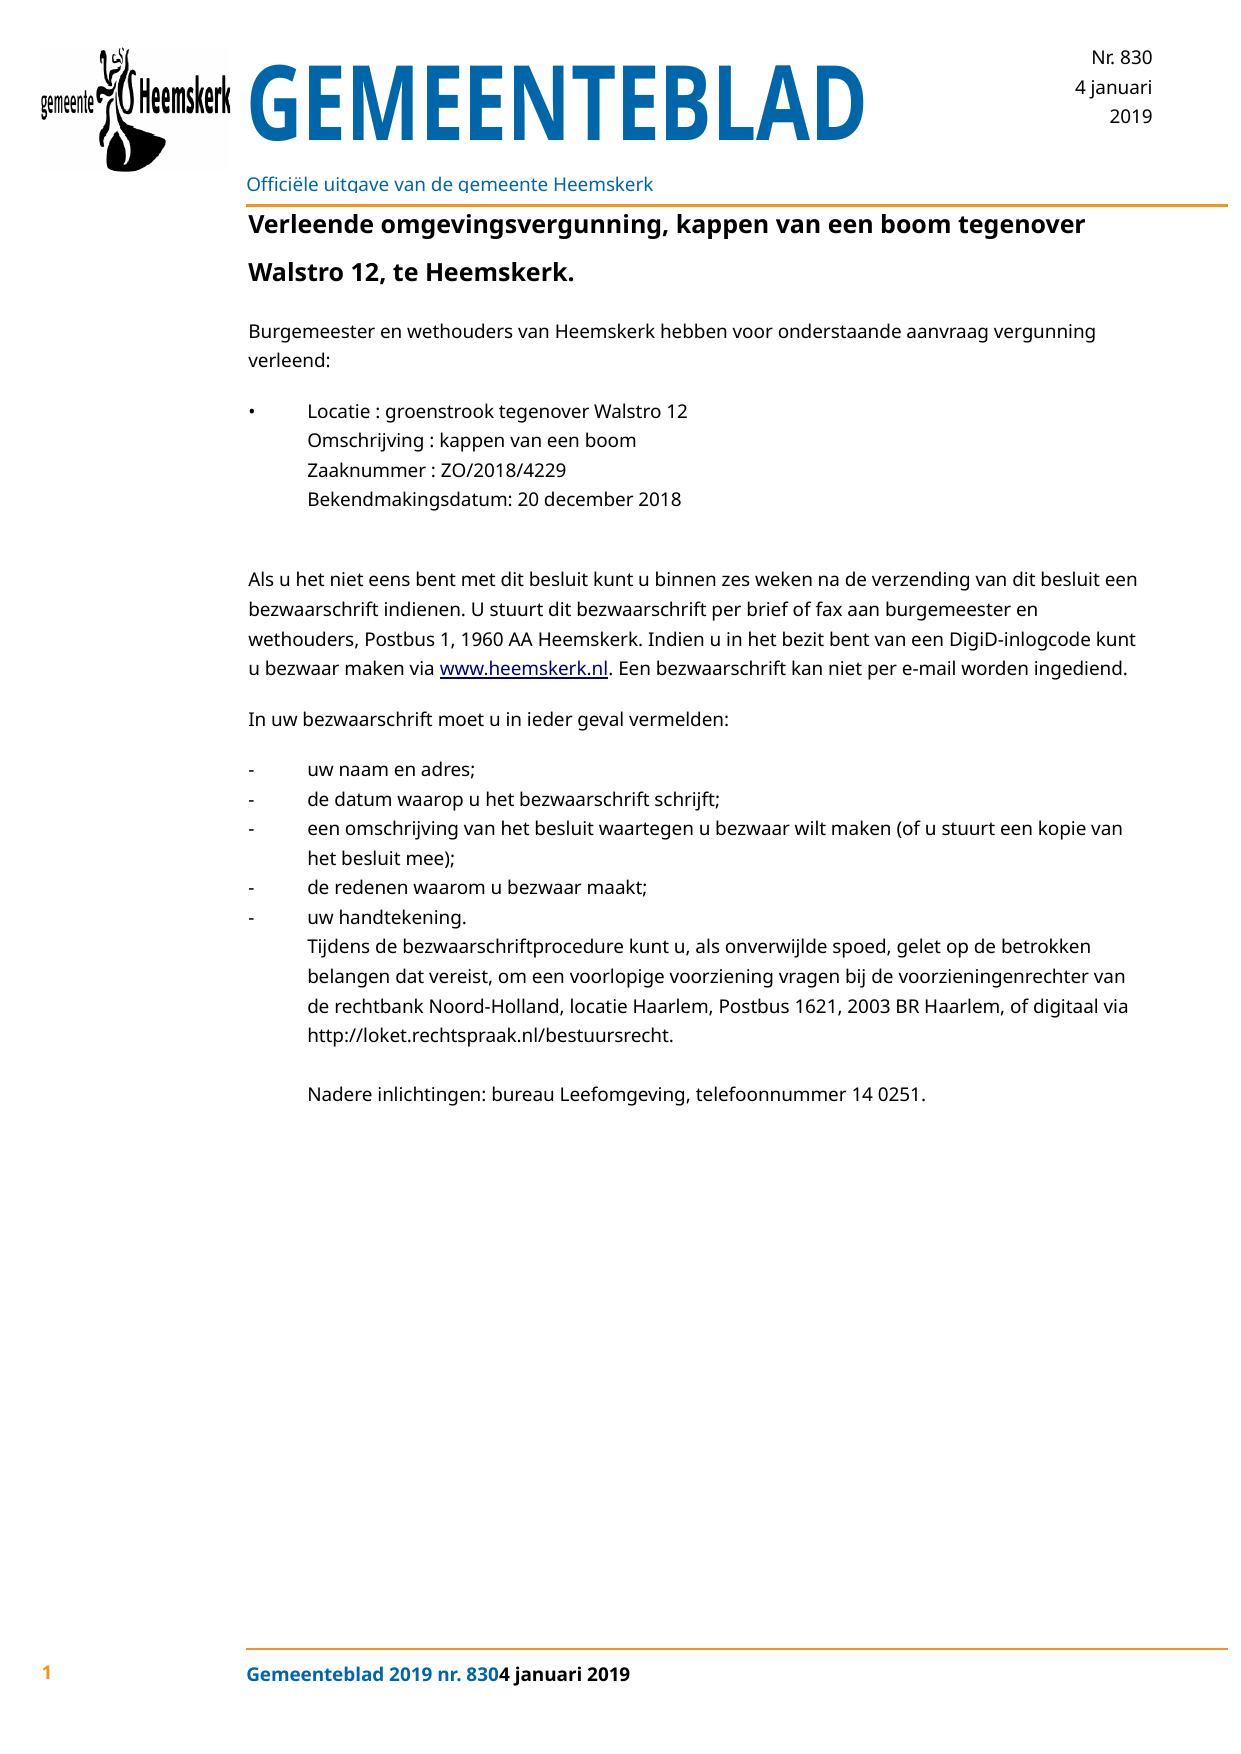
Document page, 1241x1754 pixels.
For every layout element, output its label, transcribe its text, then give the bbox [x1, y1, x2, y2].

picture [41, 47, 231, 172]
text Burgemeester en wethouders van Heemskerk hebben voor onderstaande aanvraag vergunning verleend: [248, 318, 1152, 373]
list Zaaknummer : ZO/2018/4229 [248, 457, 1152, 483]
list de datum waarop u het bezwaarschrift schrijft; [248, 786, 1152, 812]
list de redenen waarom u bezwaar maakt; [248, 874, 1152, 900]
list Tijdens de bezwaarschriftprocedure kunt u, als onverwijlde spoed, gelet op de betrokken belangen dat vereist, om een voorlopige voorziening vragen bij de voorzieningenrechter van de rechtbank Noord-Holland, locatie Haarlem, Postbus 1621, 2003 BR Haarlem, of digitaal via http://loket.rechtspraak.nl/bestuursrecht. [248, 934, 1152, 1048]
list uw handtekening. [248, 904, 1152, 930]
list Omschrijving : kappen van een boom [248, 427, 1152, 453]
list Nadere inlichtingen: bureau Leefomgeving, telefoonnummer 14 0251. [248, 1082, 1152, 1107]
text Verleende omgevingsvergunning, kappen van een boom tegenover Walstro 12, te Heemskerk. [248, 207, 1152, 288]
list uw naam en adres; [248, 756, 1152, 782]
text In uw bezwaarschrift moet u in ieder geval vermelden: [248, 706, 1152, 732]
text Als u het niet eens bent met dit besluit kunt u binnen zes weken na de verzending van dit besluit een bezwaarschrift indienen. U stuurt dit bezwaarschrift per brief of fax aan burgemeester en wethouders, Postbus 1, 1960 AA Heemskerk. Indien u in het bezit bent van een DigiD-inlogcode kunt u bezwaar maken via www.heemskerk.nl. Een bezwaarschrift kan niet per e-mail worden ingediend. [248, 567, 1152, 681]
list Bekendmakingsdatum: 20 december 2018 [248, 487, 1152, 512]
list een omschrijving van het besluit waartegen u bezwaar wilt maken (of u stuurt een kopie van het besluit mee); [248, 815, 1152, 871]
list Locatie : groenstrook tegenover Walstro 12 [248, 398, 1152, 424]
